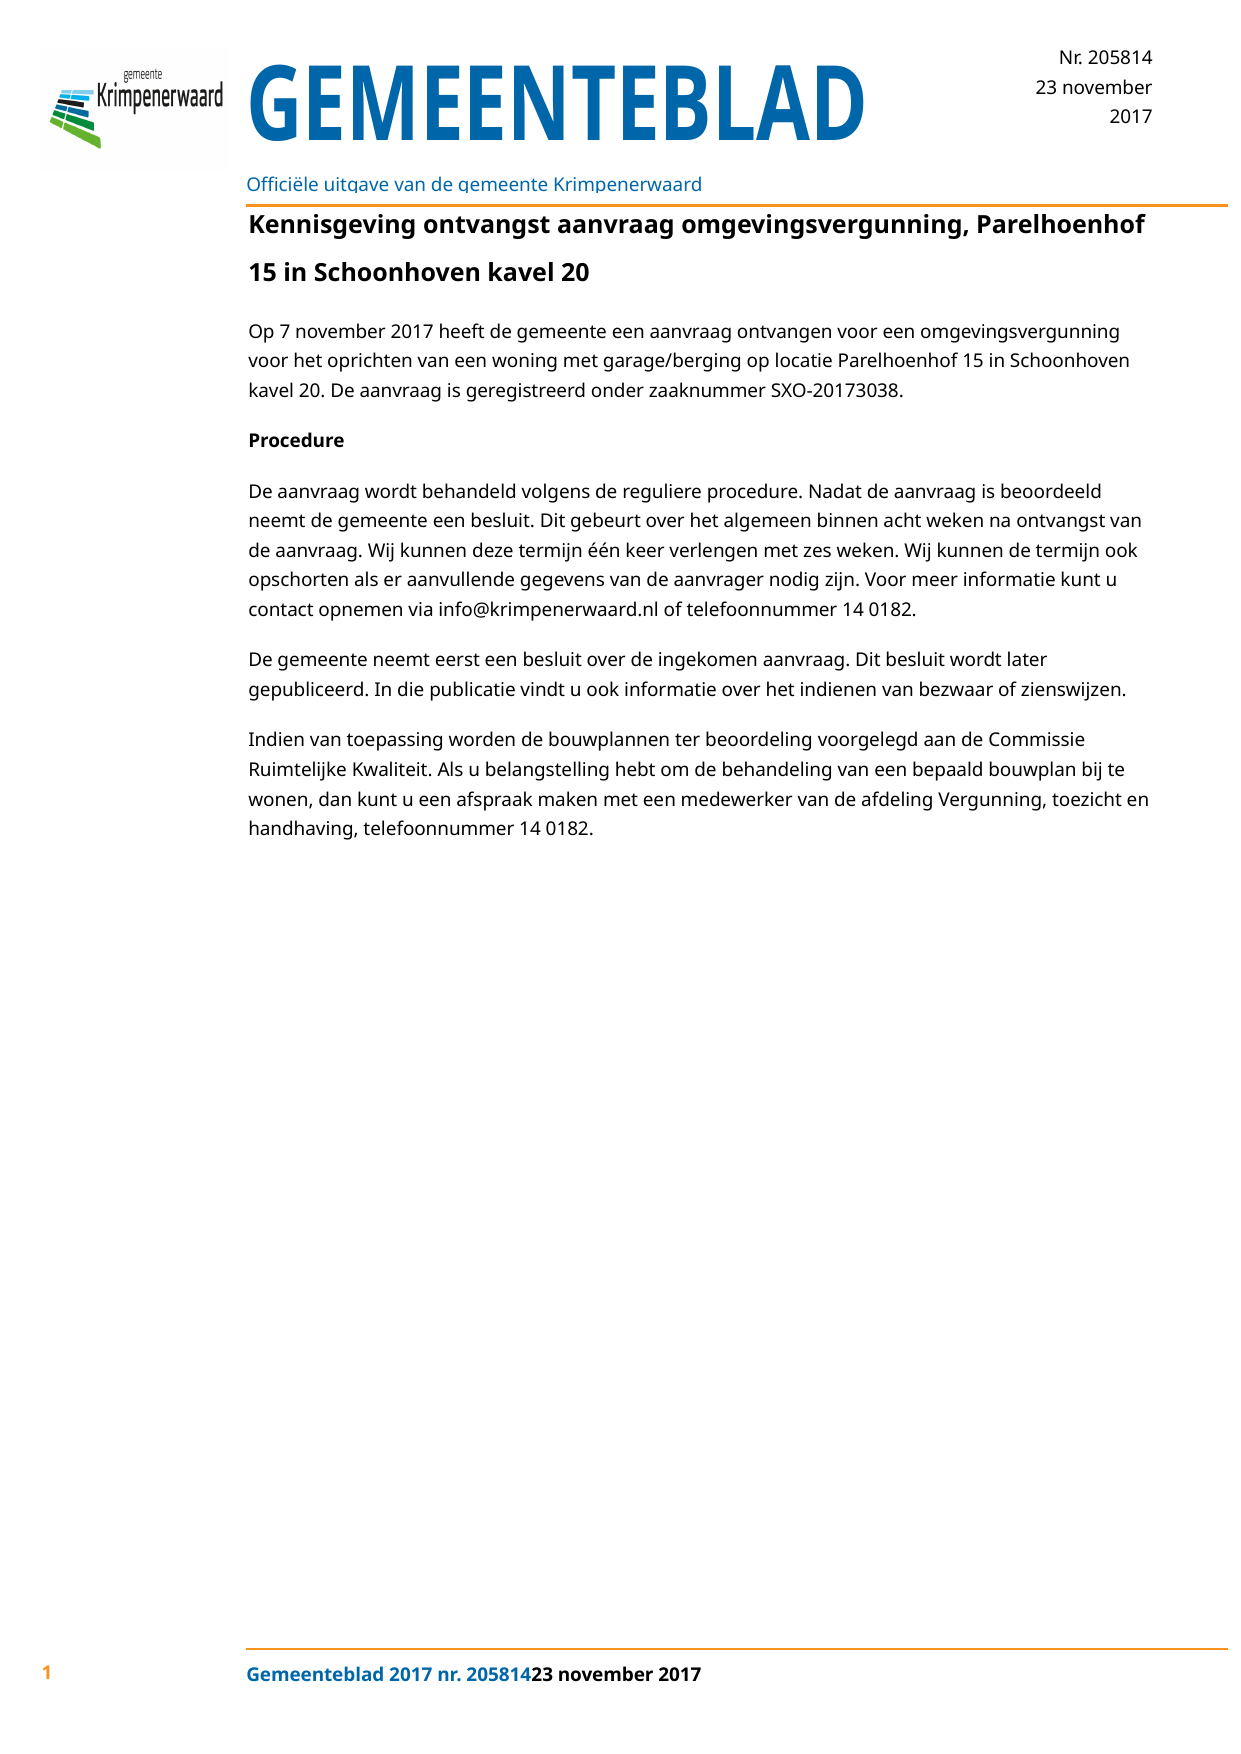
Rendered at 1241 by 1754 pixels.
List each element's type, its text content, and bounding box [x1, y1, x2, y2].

text Procedure [248, 427, 1152, 453]
text De gemeente neemt eerst een besluit over de ingekomen aanvraag. Dit besluit wordt later gepubliceerd. In die publicatie vindt u ook informatie over het indienen van bezwaar of zienswijzen. [248, 647, 1152, 702]
text Kennisgeving ontvangst aanvraag omgevingsvergunning, Parelhoenhof 15 in Schoonhoven kavel 20 [248, 207, 1152, 288]
text De aanvraag wordt behandeld volgens de reguliere procedure. Nadat de aanvraag is beoordeeld neemt de gemeente een besluit. Dit gebeurt over het algemeen binnen acht weken na ontvangst van de aanvraag. Wij kunnen deze termijn één keer verlengen met zes weken. Wij kunnen de termijn ook opschorten als er aanvullende gegevens van de aanvrager nodig zijn. Voor meer informatie kunt u contact opnemen via info@krimpenerwaard.nl of telefoonnummer 14 0182. [248, 478, 1152, 622]
picture [41, 47, 231, 172]
text Indien van toepassing worden de bouwplannen ter beoordeling voorgelegd aan de Commissie Ruimtelijke Kwaliteit. Als u belangstelling hebt om de behandeling van een bepaald bouwplan bij te wonen, dan kunt u een afspraak maken met een medewerker van de afdeling Vergunning, toezicht en handhaving, telefoonnummer 14 0182. [248, 727, 1152, 841]
text Op 7 november 2017 heeft de gemeente een aanvraag ontvangen voor een omgevingsvergunning voor het oprichten van een woning met garage/berging op locatie Parelhoenhof 15 in Schoonhoven kavel 20. De aanvraag is geregistreerd onder zaaknummer SXO-20173038. [248, 318, 1152, 403]
